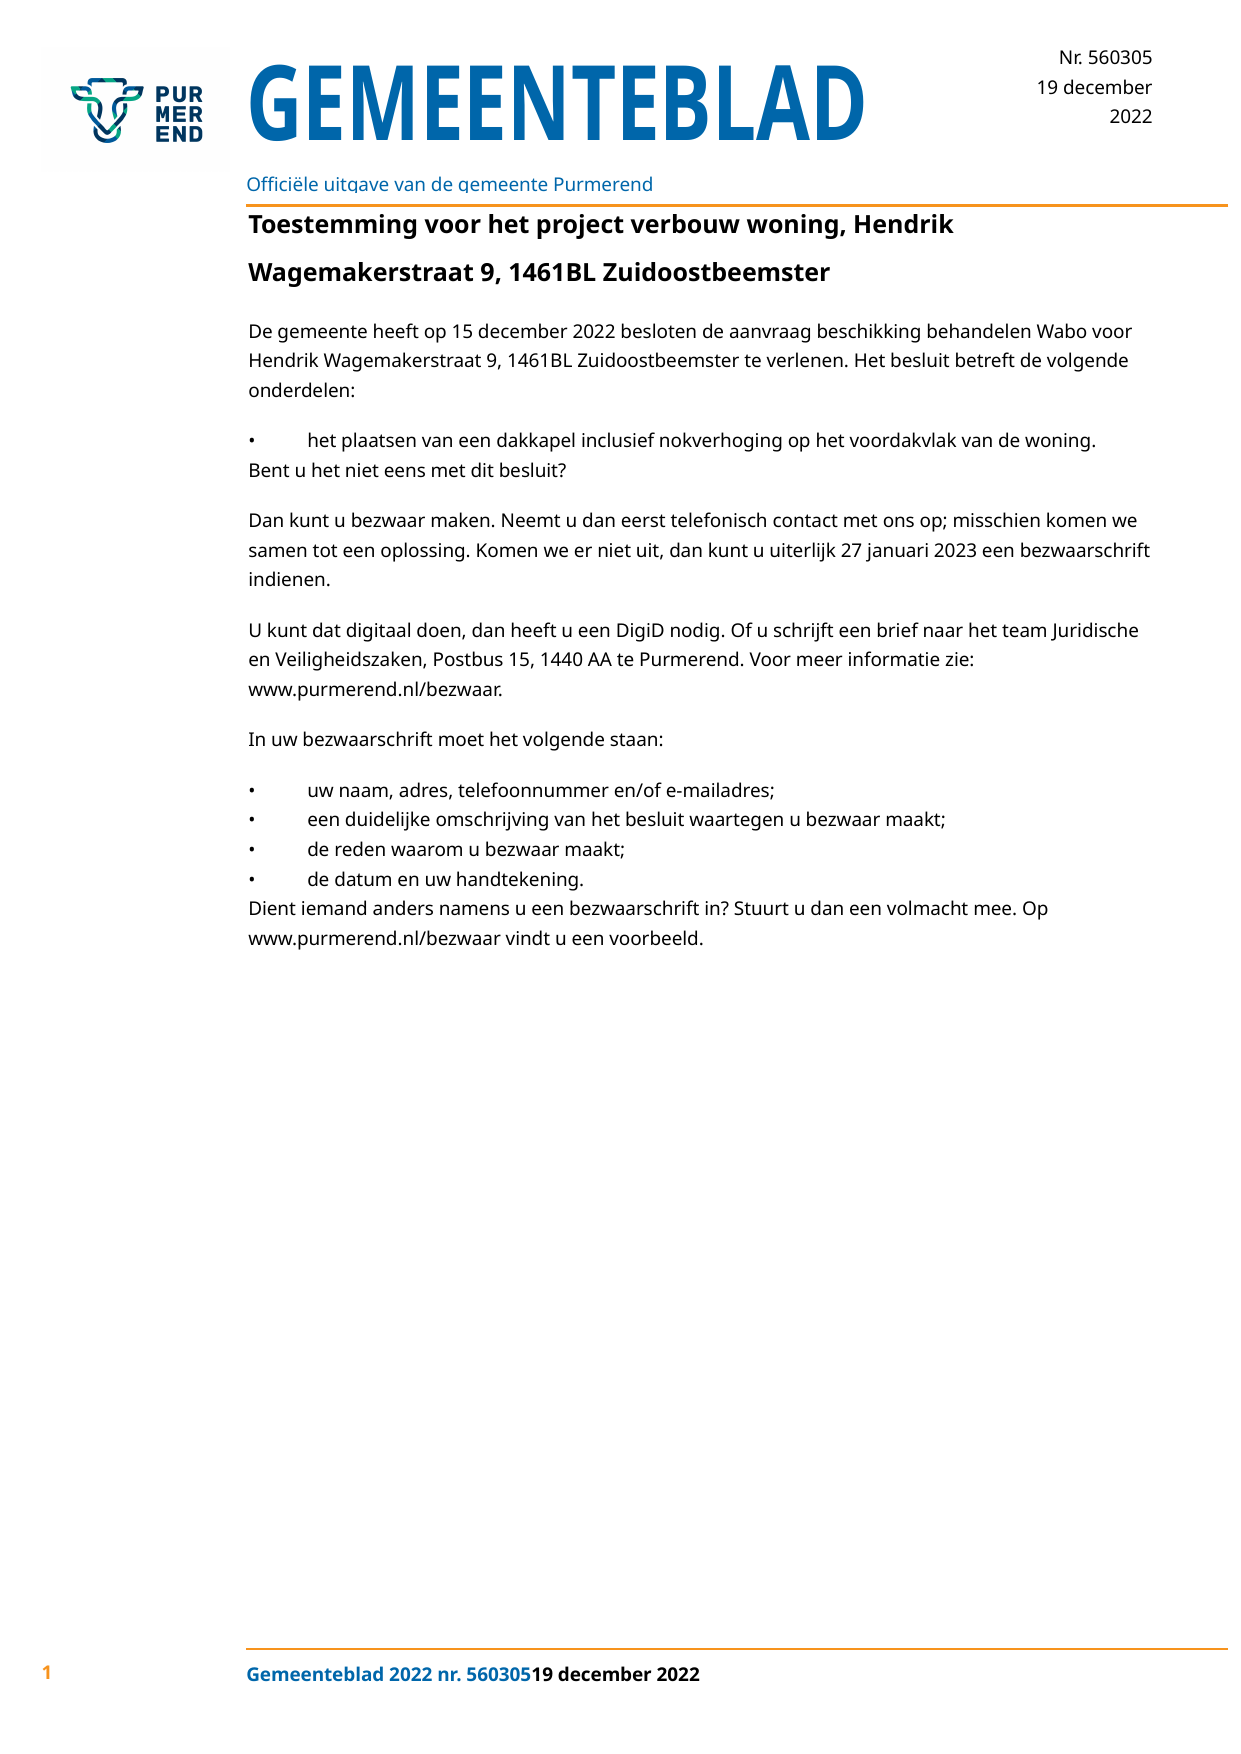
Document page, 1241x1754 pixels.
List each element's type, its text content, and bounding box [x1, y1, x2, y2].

text Bent u het niet eens met dit besluit? [248, 457, 1152, 483]
list een duidelijke omschrijving van het besluit waartegen u bezwaar maakt; [248, 807, 1152, 832]
text Dan kunt u bezwaar maken. Neemt u dan eerst telefonisch contact met ons op; misschien komen we samen tot een oplossing. Komen we er niet uit, dan kunt u uiterlijk 27 januari 2023 een bezwaarschrift indienen. [248, 507, 1152, 592]
text In uw bezwaarschrift moet het volgende staan: [248, 727, 1152, 752]
list de reden waarom u bezwaar maakt; [248, 836, 1152, 862]
text U kunt dat digitaal doen, dan heeft u een DigiD nodig. Of u schrijft een brief naar het team Juridische en Veiligheidszaken, Postbus 15, 1440 AA te Purmerend. Voor meer informatie zie: www.purmerend.nl/bezwaar. [248, 617, 1152, 702]
text Toestemming voor het project verbouw woning, Hendrik Wagemakerstraat 9, 1461BL Zuidoostbeemster [248, 207, 1152, 288]
list de datum en uw handtekening. [248, 866, 1152, 892]
text Dient iemand anders namens u een bezwaarschrift in? Stuurt u dan een volmacht mee. Op www.purmerend.nl/bezwaar vindt u een voorbeeld. [248, 895, 1152, 951]
picture [41, 47, 231, 172]
list uw naam, adres, telefoonnummer en/of e-mailadres; [248, 777, 1152, 803]
list het plaatsen van een dakkapel inclusief nokverhoging op het voordakvlak van de woning. [248, 427, 1152, 453]
text De gemeente heeft op 15 december 2022 besloten de aanvraag beschikking behandelen Wabo voor Hendrik Wagemakerstraat 9, 1461BL Zuidoostbeemster te verlenen. Het besluit betreft de volgende onderdelen: [248, 318, 1152, 403]
